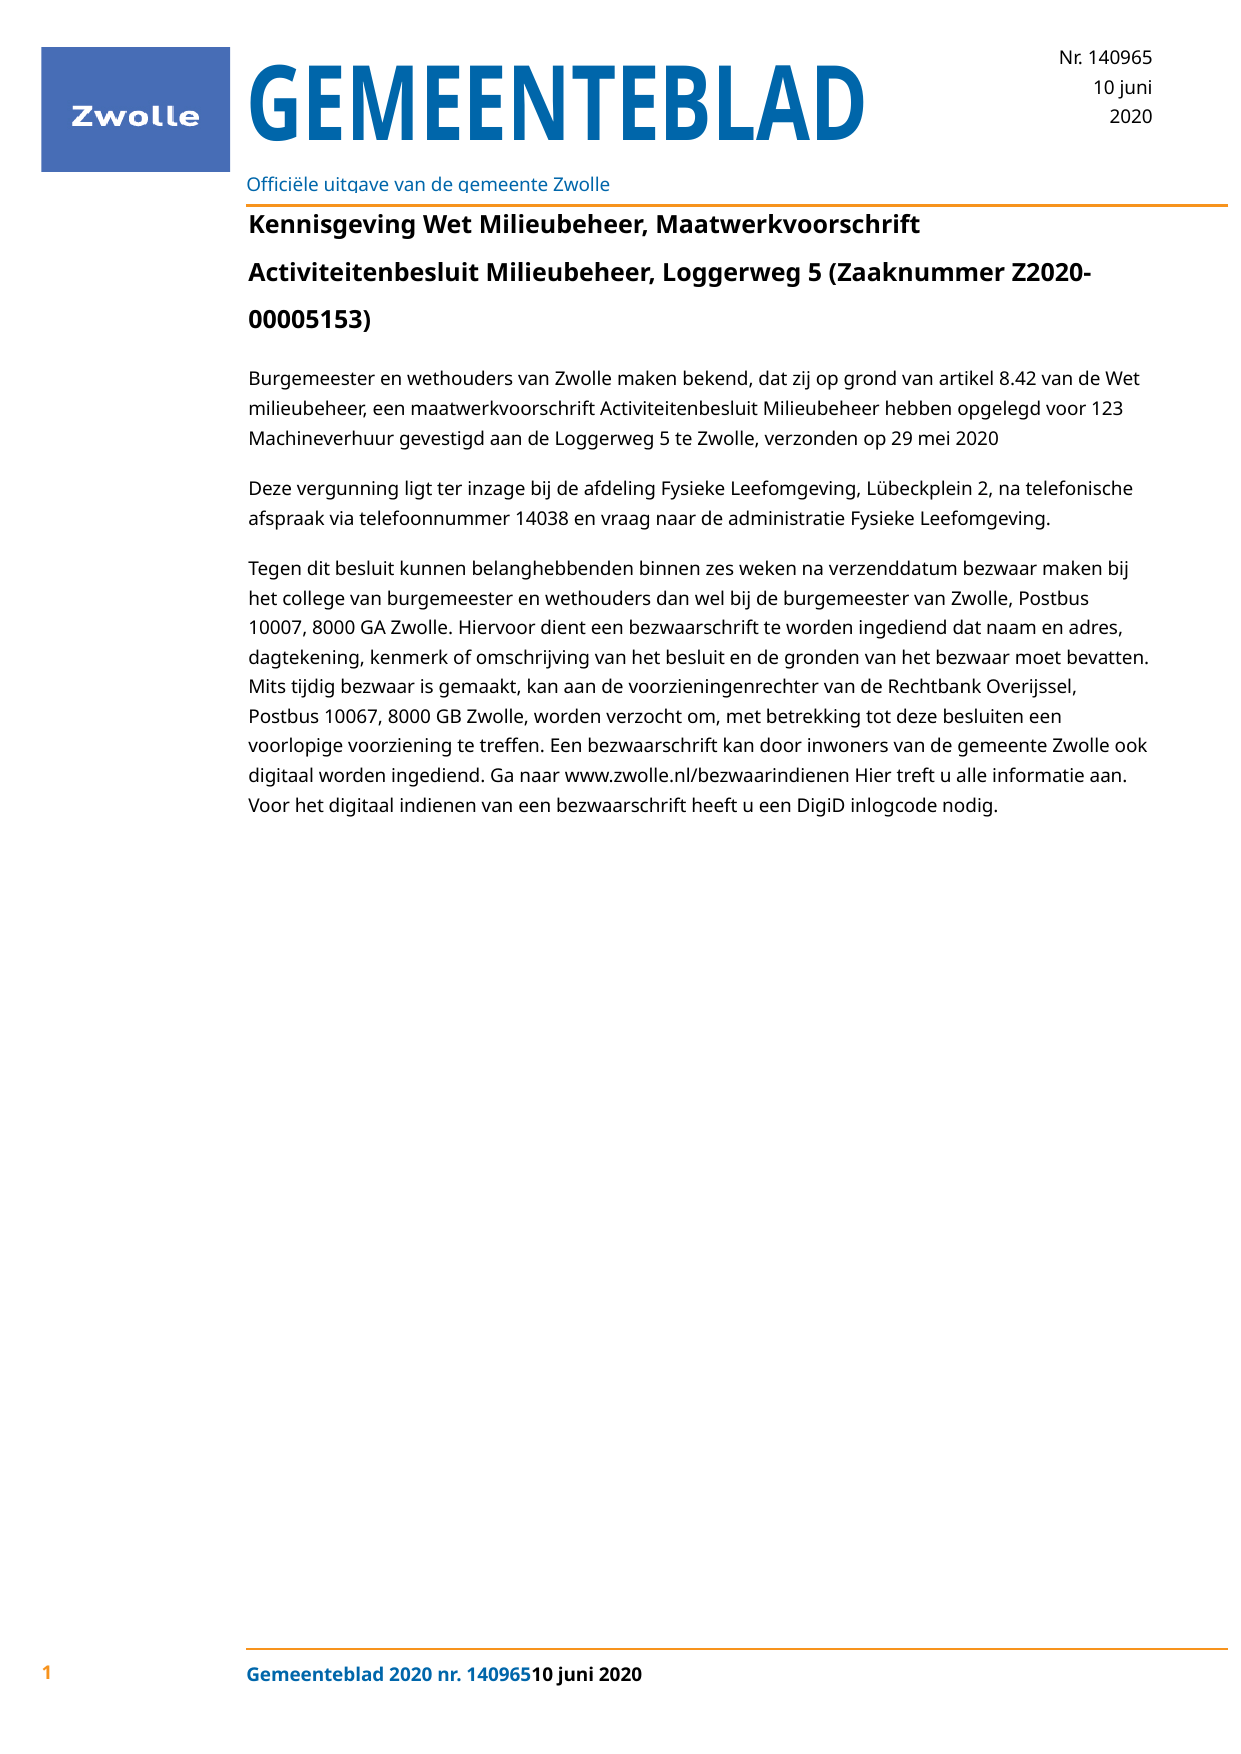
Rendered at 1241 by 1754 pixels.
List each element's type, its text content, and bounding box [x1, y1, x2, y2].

text Tegen dit besluit kunnen belanghebbenden binnen zes weken na verzenddatum bezwaar maken bij het college van burgemeester en wethouders dan wel bij de burgemeester van Zwolle, Postbus 10007, 8000 GA Zwolle. Hiervoor dient een bezwaarschrift te worden ingediend dat naam en adres, dagtekening, kenmerk of omschrijving van het besluit en de gronden van het bezwaar moet bevatten. Mits tijdig bezwaar is gemaakt, kan aan de voorzieningenrechter van de Rechtbank Overijssel, Postbus 10067, 8000 GB Zwolle, worden verzocht om, met betrekking tot deze besluiten een voorlopige voorziening te treffen. Een bezwaarschrift kan door inwoners van de gemeente Zwolle ook digitaal worden ingediend. Ga naar www.zwolle.nl/bezwaarindienen Hier treft u alle informatie aan. Voor het digitaal indienen van een bezwaarschrift heeft u een DigiD inlogcode nodig. [248, 555, 1152, 817]
text Burgemeester en wethouders van Zwolle maken bekend, dat zij op grond van artikel 8.42 van de Wet milieubeheer, een maatwerkvoorschrift Activiteitenbesluit Milieubeheer hebben opgelegd voor 123 Machineverhuur gevestigd aan de Loggerweg 5 te Zwolle, verzonden op 29 mei 2020 [248, 366, 1152, 450]
text Kennisgeving Wet Milieubeheer, Maatwerkvoorschrift Activiteitenbesluit Milieubeheer, Loggerweg 5 (Zaaknummer Z2020-00005153) [248, 207, 1152, 336]
picture [41, 47, 231, 172]
text Deze vergunning ligt ter inzage bij de afdeling Fysieke Leefomgeving, Lübeckplein 2, na telefonische afspraak via telefoonnummer 14038 en vraag naar de administratie Fysieke Leefomgeving. [248, 475, 1152, 530]
